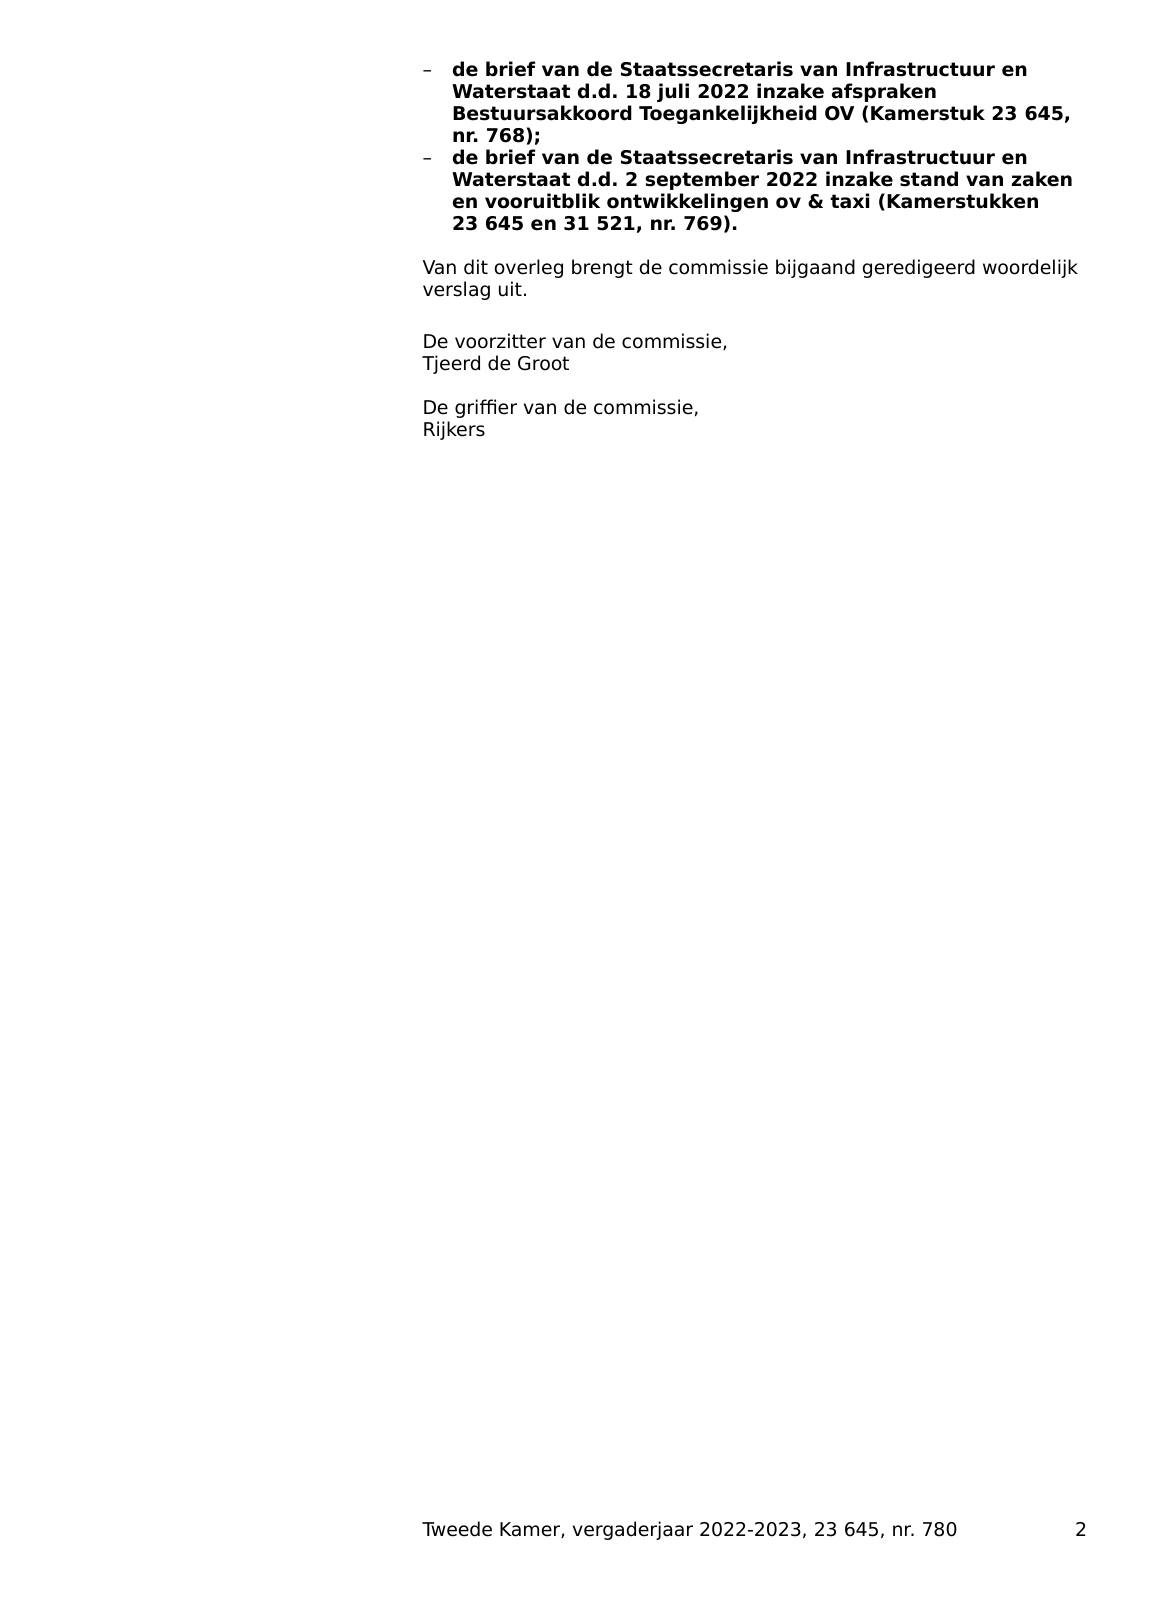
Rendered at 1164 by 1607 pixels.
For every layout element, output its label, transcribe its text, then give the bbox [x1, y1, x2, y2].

text – de brief van de Staatssecretaris van Infrastructuur en Waterstaat d.d. 18 juli 2022 inzake afspraken Bestuursakkoord Toegankelijkheid OV (Kamerstuk 23 645, nr. 768); [422, 59, 1087, 147]
text – de brief van de Staatssecretaris van Infrastructuur en Waterstaat d.d. 2 september 2022 inzake stand van zaken en vooruitblik ontwikkelingen ov & taxi (Kamerstukken 23 645 en 31 521, nr. 769). [422, 147, 1087, 235]
text De voorzitter van de commissie, Tjeerd de Groot [422, 331, 1087, 375]
text De griffier van de commissie, Rijkers [422, 397, 1087, 441]
text Van dit overleg brengt de commissie bijgaand geredigeerd woordelijk verslag uit. [422, 257, 1087, 301]
